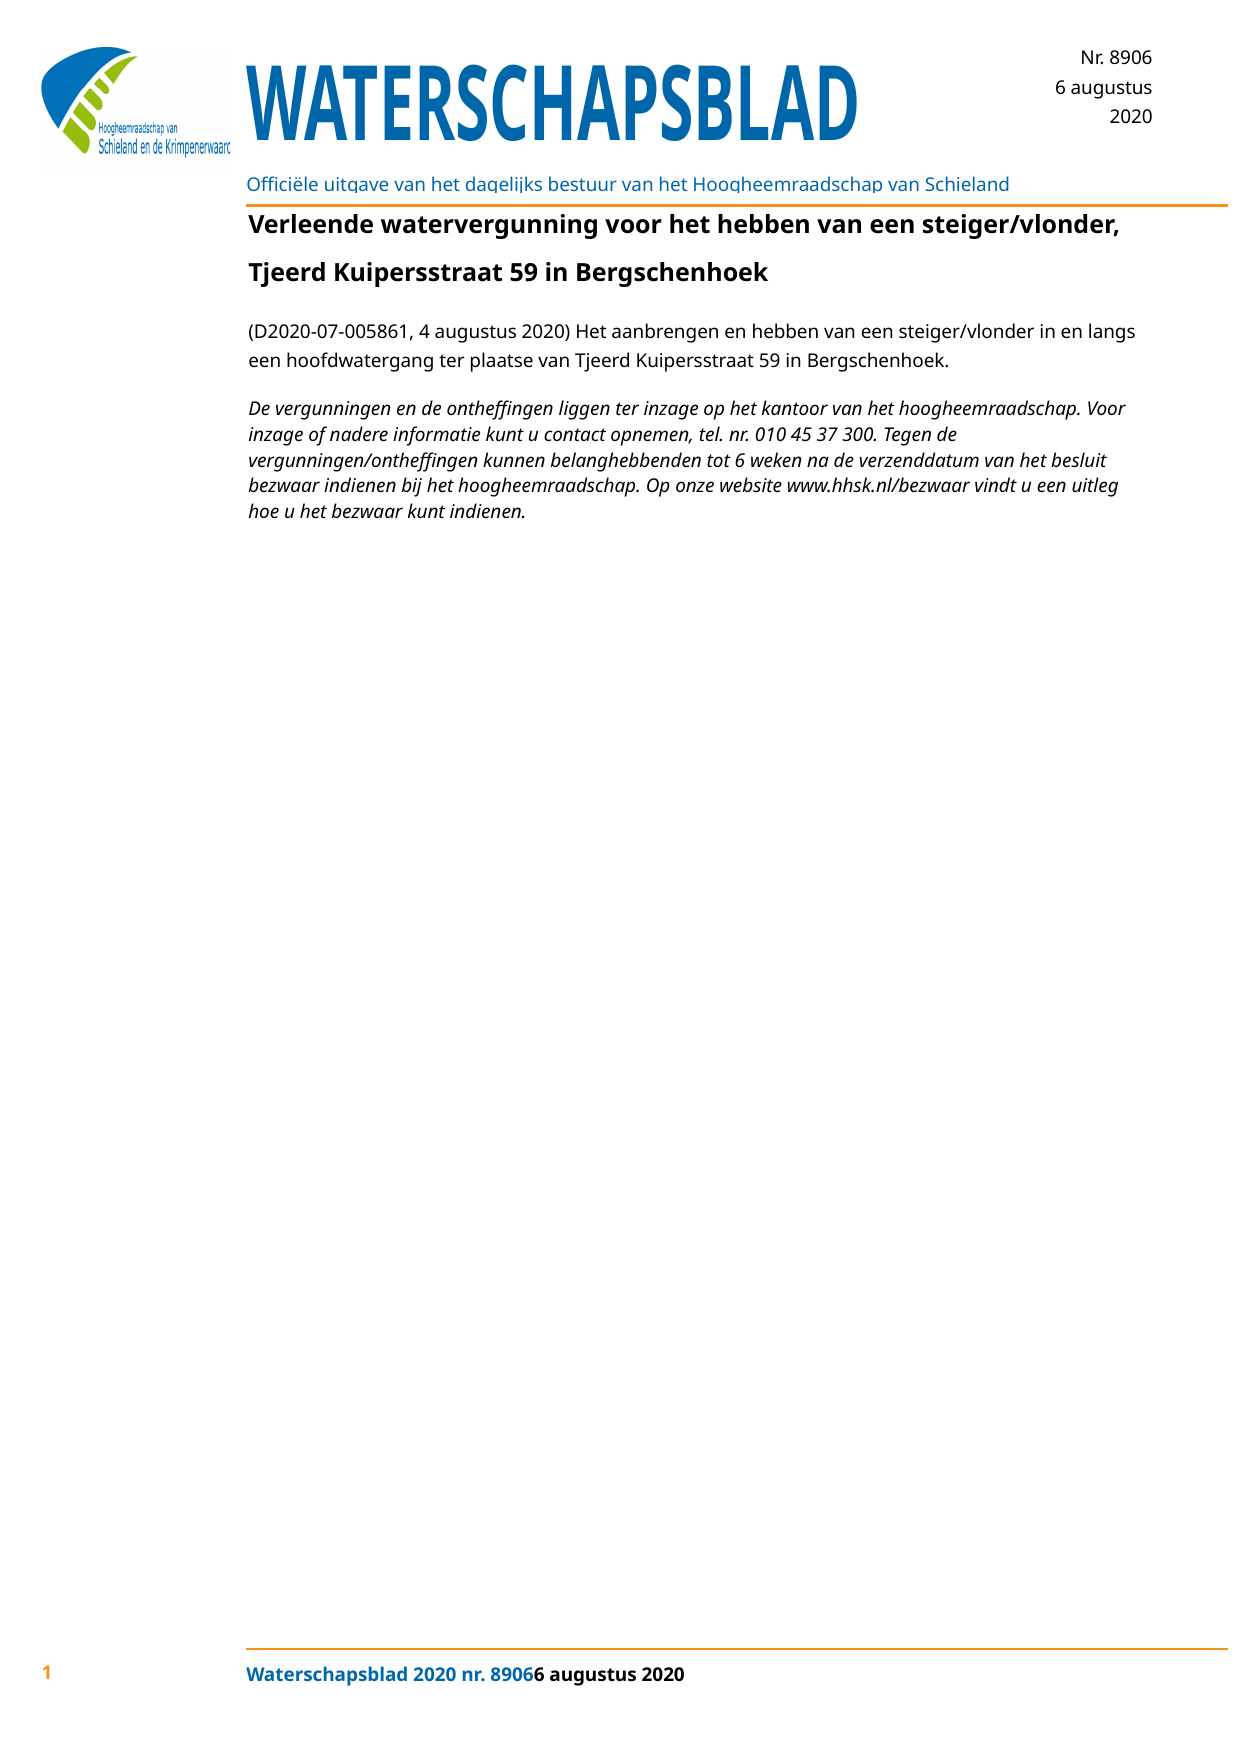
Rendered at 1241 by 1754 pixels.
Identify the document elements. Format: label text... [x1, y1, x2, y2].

text Verleende watervergunning voor het hebben van een steiger/vlonder, Tjeerd Kuipersstraat 59 in Bergschenhoek [248, 207, 1152, 288]
text (D2020-07-005861, 4 augustus 2020) Het aanbrengen en hebben van een steiger/vlonder in en langs een hoofdwatergang ter plaatse van Tjeerd Kuipersstraat 59 in Bergschenhoek. [248, 318, 1152, 373]
picture [41, 47, 231, 172]
text De vergunningen en de ontheffingen liggen ter inzage op het kantoor van het hoogheemraadschap. Voor inzage of nadere informatie kunt u contact opnemen, tel. nr. 010 45 37 300. Tegen de vergunningen/ontheffingen kunnen belanghebbenden tot 6 weken na de verzenddatum van het besluit bezwaar indienen bij het hoogheemraadschap. Op onze website www.hhsk.nl/bezwaar vindt u een uitleg hoe u het bezwaar kunt indienen. [248, 395, 1152, 524]
